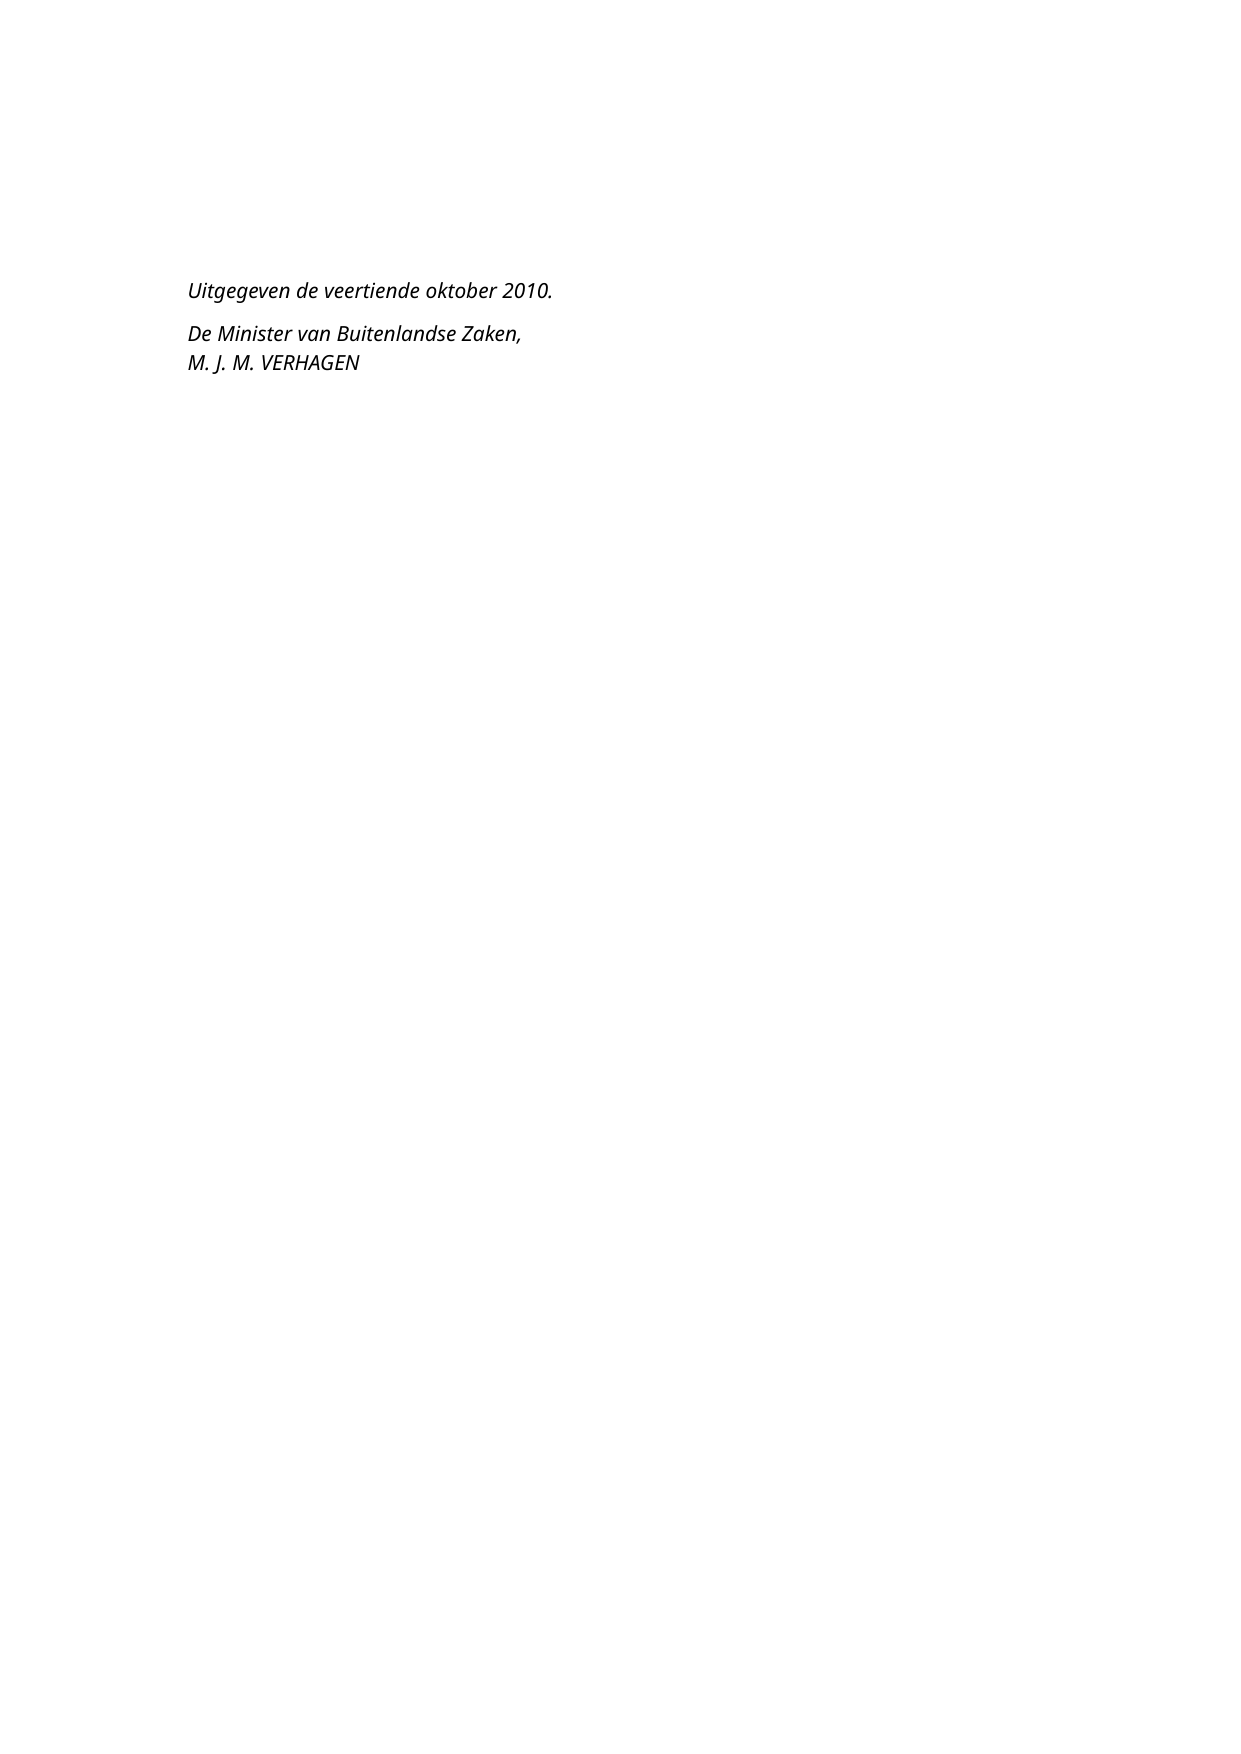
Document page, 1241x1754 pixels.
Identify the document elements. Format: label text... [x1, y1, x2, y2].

table_cell [188, 150, 361, 203]
text M. J. M. VERHAGEN [187, 348, 1053, 376]
table_cell [361, 150, 386, 203]
text De Minister van Buitenlandse Zaken, [187, 319, 1053, 348]
table_cell [386, 150, 1053, 203]
text Uitgegeven de veertiende oktober 2010. [187, 276, 1053, 304]
